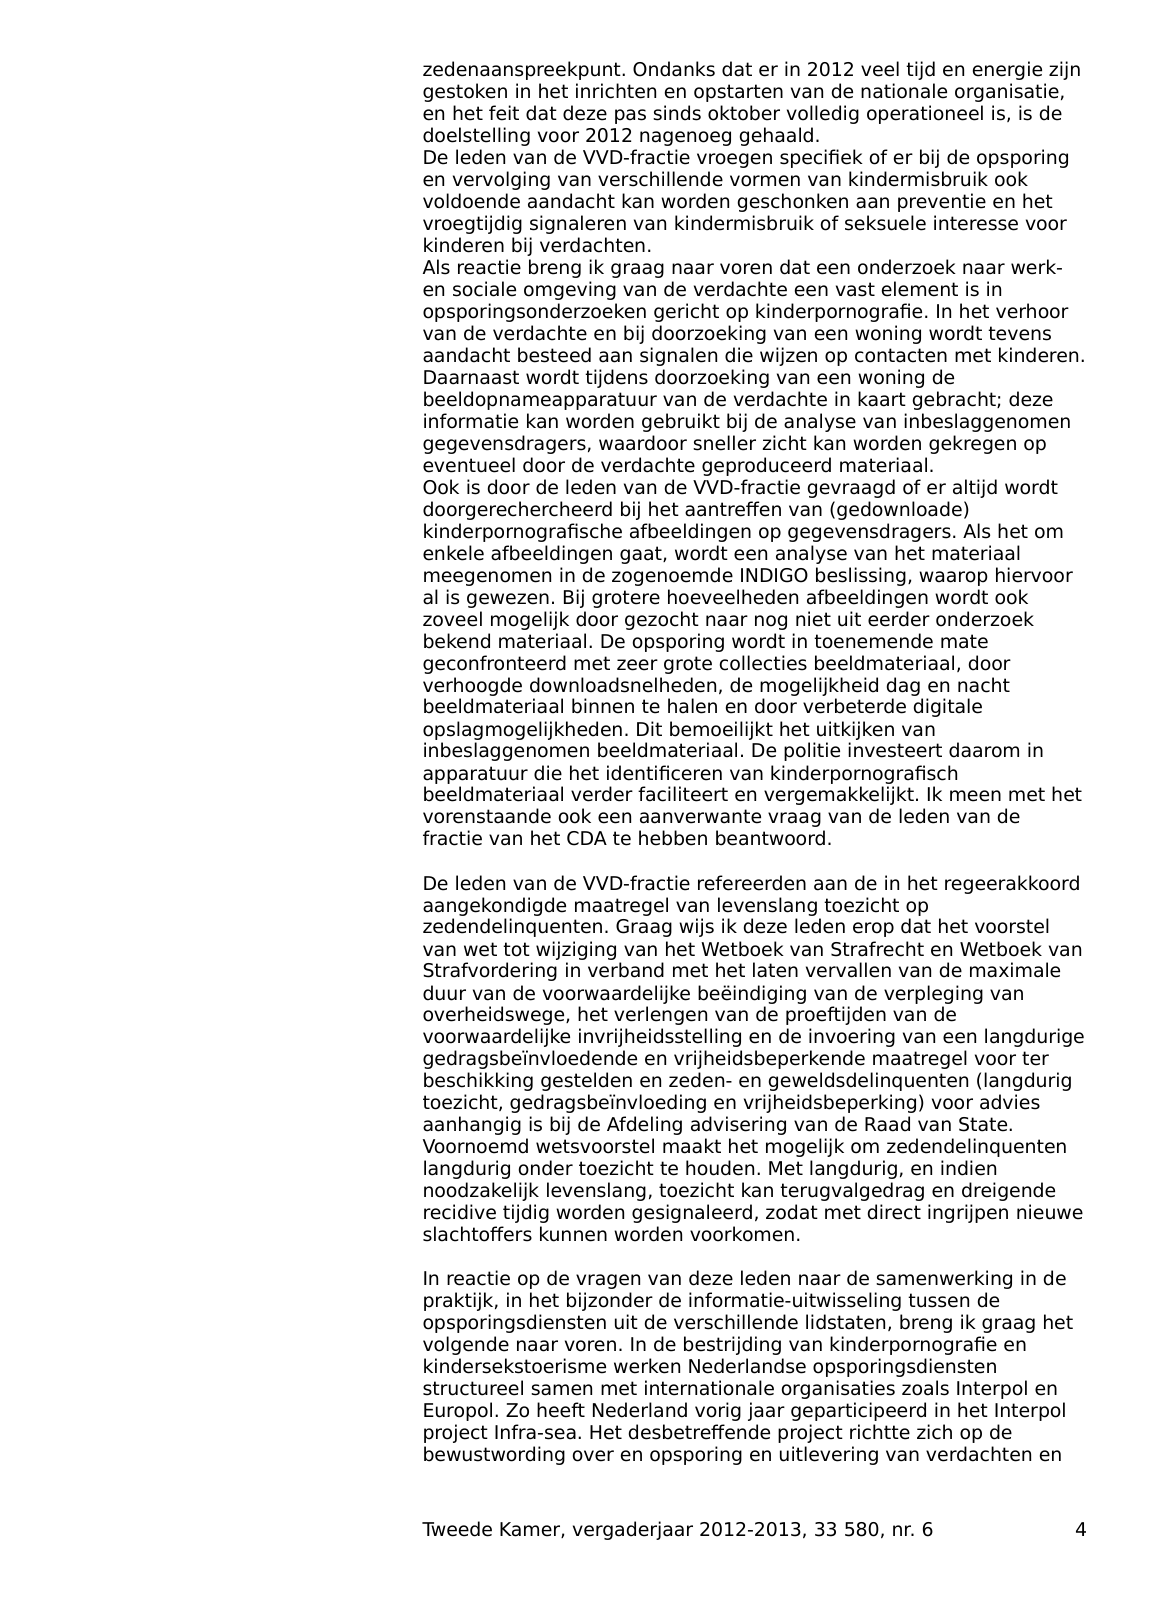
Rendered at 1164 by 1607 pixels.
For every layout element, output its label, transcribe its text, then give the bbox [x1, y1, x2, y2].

text Als reactie breng ik graag naar voren dat een onderzoek naar werk- en sociale omgeving van de verdachte een vast element is in opsporingsonderzoeken gericht op kinderpornografie. In het verhoor van de verdachte en bij doorzoeking van een woning wordt tevens aandacht besteed aan signalen die wijzen op contacten met kinderen. Daarnaast wordt tijdens doorzoeking van een woning de beeldopnameapparatuur van de verdachte in kaart gebracht; deze informatie kan worden gebruikt bij de analyse van inbeslaggenomen gegevensdragers, waardoor sneller zicht kan worden gekregen op eventueel door de verdachte geproduceerd materiaal. [422, 257, 1087, 477]
text De leden van de VVD-fractie refereerden aan de in het regeerakkoord aangekondigde maatregel van levenslang toezicht op zedendelinquenten. Graag wijs ik deze leden erop dat het voorstel van wet tot wijziging van het Wetboek van Strafrecht en Wetboek van Strafvordering in verband met het laten vervallen van de maximale duur van de voorwaardelijke beëindiging van de verpleging van overheidswege, het verlengen van de proeftijden van de voorwaardelijke invrijheidsstelling en de invoering van een langdurige gedragsbeïnvloedende en vrijheidsbeperkende maatregel voor ter beschikking gestelden en zeden- en geweldsdelinquenten (langdurig toezicht, gedragsbeïnvloeding en vrijheidsbeperking) voor advies aanhangig is bij de Afdeling advisering van de Raad van State. Voornoemd wetsvoorstel maakt het mogelijk om zedendelinquenten langdurig onder toezicht te houden. Met langdurig, en indien noodzakelijk levenslang, toezicht kan terugvalgedrag en dreigende recidive tijdig worden gesignaleerd, zodat met direct ingrijpen nieuwe slachtoffers kunnen worden voorkomen. [422, 872, 1087, 1246]
text zedenaanspreekpunt. Ondanks dat er in 2012 veel tijd en energie zijn gestoken in het inrichten en opstarten van de nationale organisatie, en het feit dat deze pas sinds oktober volledig operationeel is, is de doelstelling voor 2012 nagenoeg gehaald. [422, 59, 1087, 147]
text Ook is door de leden van de VVD-fractie gevraagd of er altijd wordt doorgerechercheerd bij het aantreffen van (gedownloade) kinderpornografische afbeeldingen op gegevensdragers. Als het om enkele afbeeldingen gaat, wordt een analyse van het materiaal meegenomen in de zogenoemde INDIGO beslissing, waarop hiervoor al is gewezen. Bij grotere hoeveelheden afbeeldingen wordt ook zoveel mogelijk door gezocht naar nog niet uit eerder onderzoek bekend materiaal. De opsporing wordt in toenemende mate geconfronteerd met zeer grote collecties beeldmateriaal, door verhoogde downloadsnelheden, de mogelijkheid dag en nacht beeldmateriaal binnen te halen en door verbeterde digitale opslagmogelijkheden. Dit bemoeilijkt het uitkijken van inbeslaggenomen beeldmateriaal. De politie investeert daarom in apparatuur die het identificeren van kinderpornografisch beeldmateriaal verder faciliteert en vergemakkelijkt. Ik meen met het vorenstaande ook een aanverwante vraag van de leden van de fractie van het CDA te hebben beantwoord. [422, 477, 1087, 850]
text De leden van de VVD-fractie vroegen specifiek of er bij de opsporing en vervolging van verschillende vormen van kindermisbruik ook voldoende aandacht kan worden geschonken aan preventie en het vroegtijdig signaleren van kindermisbruik of seksuele interesse voor kinderen bij verdachten. [422, 147, 1087, 257]
text In reactie op de vragen van deze leden naar de samenwerking in de praktijk, in het bijzonder de informatie-uitwisseling tussen de opsporingsdiensten uit de verschillende lidstaten, breng ik graag het volgende naar voren. In de bestrijding van kinderpornografie en kindersekstoerisme werken Nederlandse opsporingsdiensten structureel samen met internationale organisaties zoals Interpol en Europol. Zo heeft Nederland vorig jaar geparticipeerd in het Interpol project Infra-sea. Het desbetreffende project richtte zich op de bewustwording over en opsporing en uitlevering van verdachten en [422, 1268, 1087, 1466]
